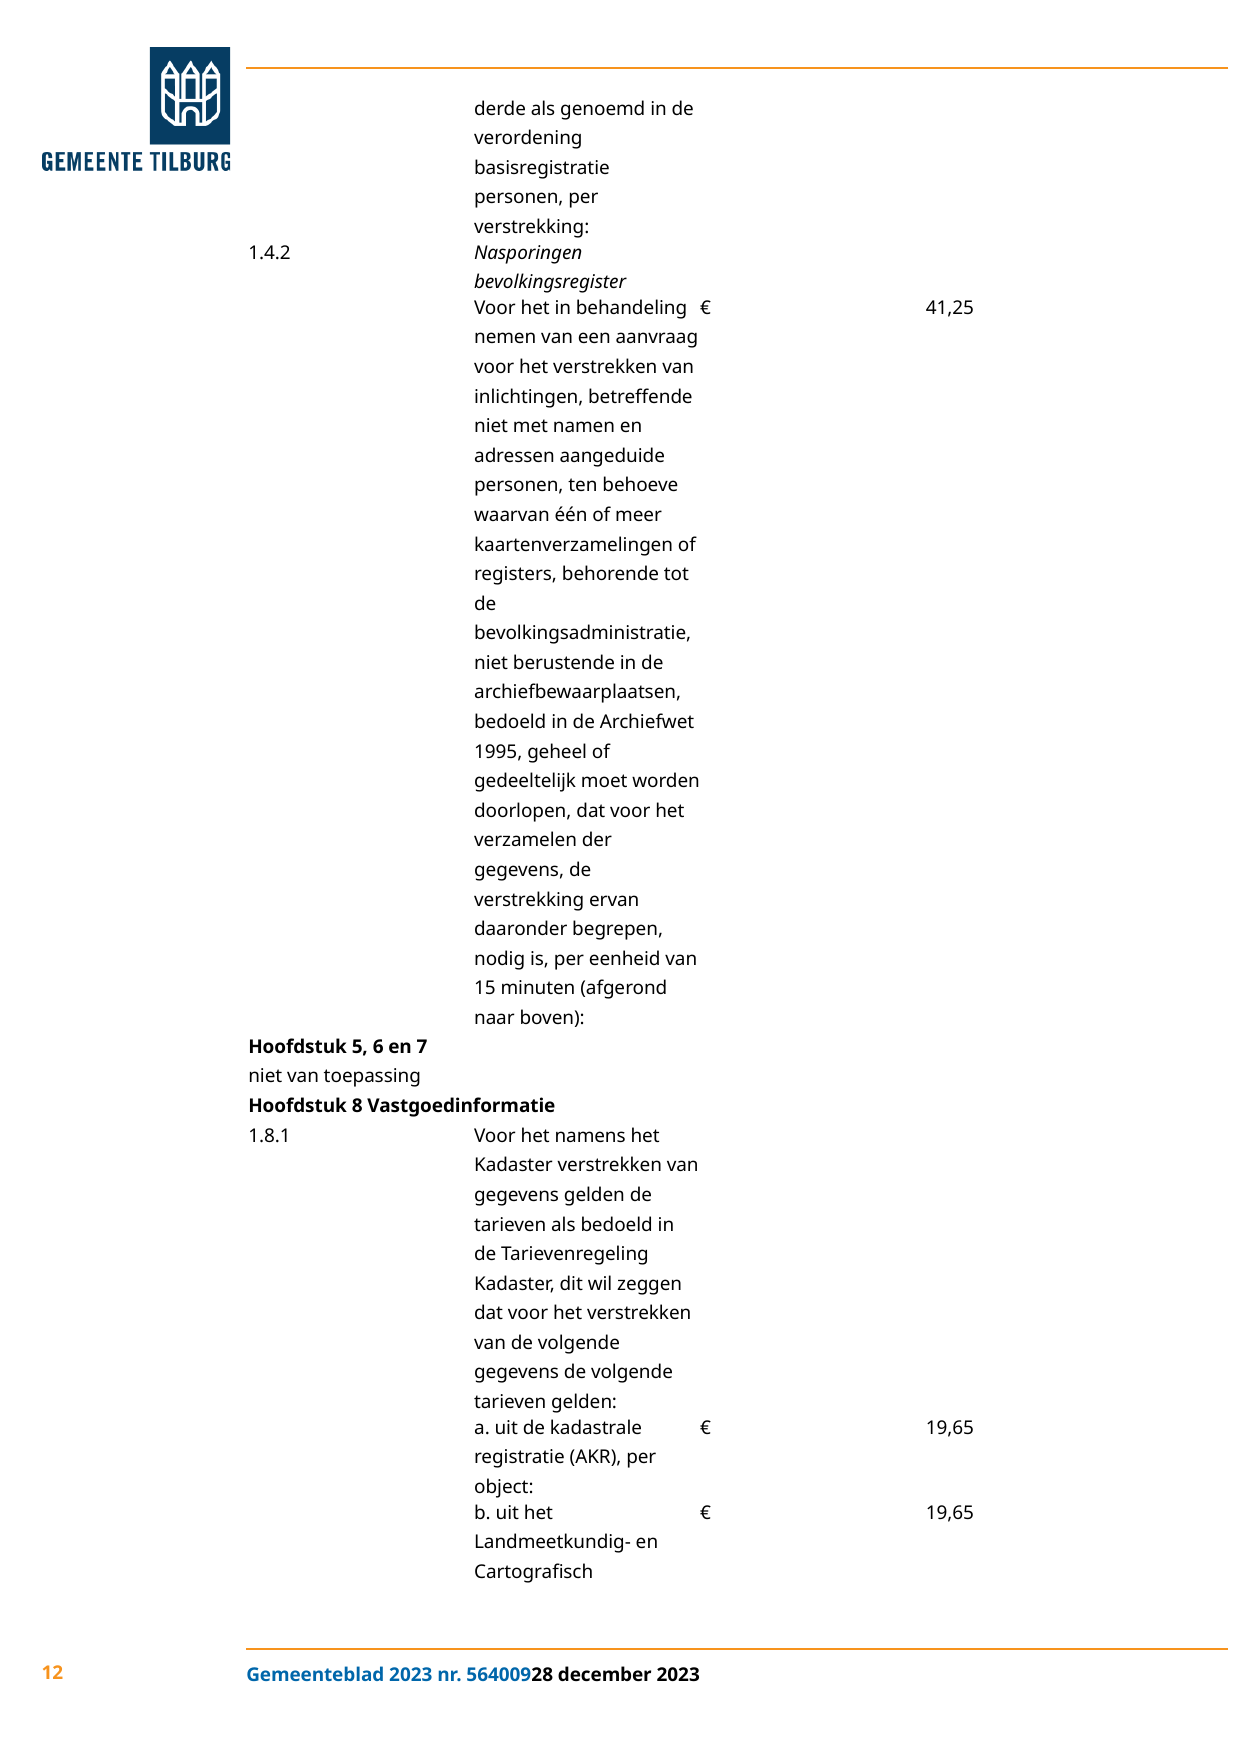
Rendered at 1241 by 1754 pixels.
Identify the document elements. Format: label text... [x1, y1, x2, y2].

table_header Voor het namens het Kadaster verstrekken van gegevens gelden de tarieven als bedoeld in de Tarievenregeling Kadaster, dit wil zeggen dat voor het verstrekken van de volgende gegevens de volgende tarieven gelden: [474, 1122, 700, 1414]
table_cell 19,65 [926, 1499, 1152, 1584]
table_cell 19,65 [926, 1414, 1152, 1499]
picture [41, 47, 231, 172]
table_cell [926, 95, 1152, 239]
text niet van toepassing [248, 1063, 1152, 1088]
text Hoofdstuk 8 Vastgoedinformatie [248, 1092, 1152, 1118]
table_cell derde als genoemd in de verordening basisregistratie personen, per verstrekking: [474, 95, 700, 239]
table_cell [248, 1414, 474, 1499]
table_cell € [700, 1414, 926, 1499]
table_header 1.8.1 [248, 1122, 474, 1414]
table_cell 1.4.2 [248, 239, 474, 1030]
table_cell [700, 239, 926, 294]
table_header [248, 95, 474, 239]
table_header [926, 1122, 1152, 1414]
table_header [700, 1122, 926, 1414]
table_cell € [700, 294, 926, 1030]
table_cell Voor het in behandeling nemen van een aanvraag voor het verstrekken van inlichtingen, betreffende niet met namen en adressen aangeduide personen, ten behoeve waarvan één of meer kaartenverzamelingen of registers, behorende tot de bevolkingsadministratie, niet berustende in de archiefbewaarplaatsen, bedoeld in de Archiefwet 1995, geheel of gedeeltelijk moet worden doorlopen, dat voor het verzamelen der gegevens, de verstrekking ervan daaronder begrepen, nodig is, per eenheid van 15 minuten (afgerond naar boven): [474, 294, 700, 1030]
text Hoofdstuk 5, 6 en 7 [248, 1033, 1152, 1059]
table_cell Nasporingen bevolkingsregister [474, 239, 700, 294]
table_cell [926, 239, 1152, 294]
table_cell a. uit de kadastrale registratie (AKR), per object: [474, 1414, 700, 1499]
table_cell b. uit het Landmeetkundig- en Cartografisch [474, 1499, 700, 1584]
table_cell [248, 1499, 474, 1584]
table_cell [700, 95, 926, 239]
table_cell € [700, 1499, 926, 1584]
table_cell 41,25 [926, 294, 1152, 1030]
